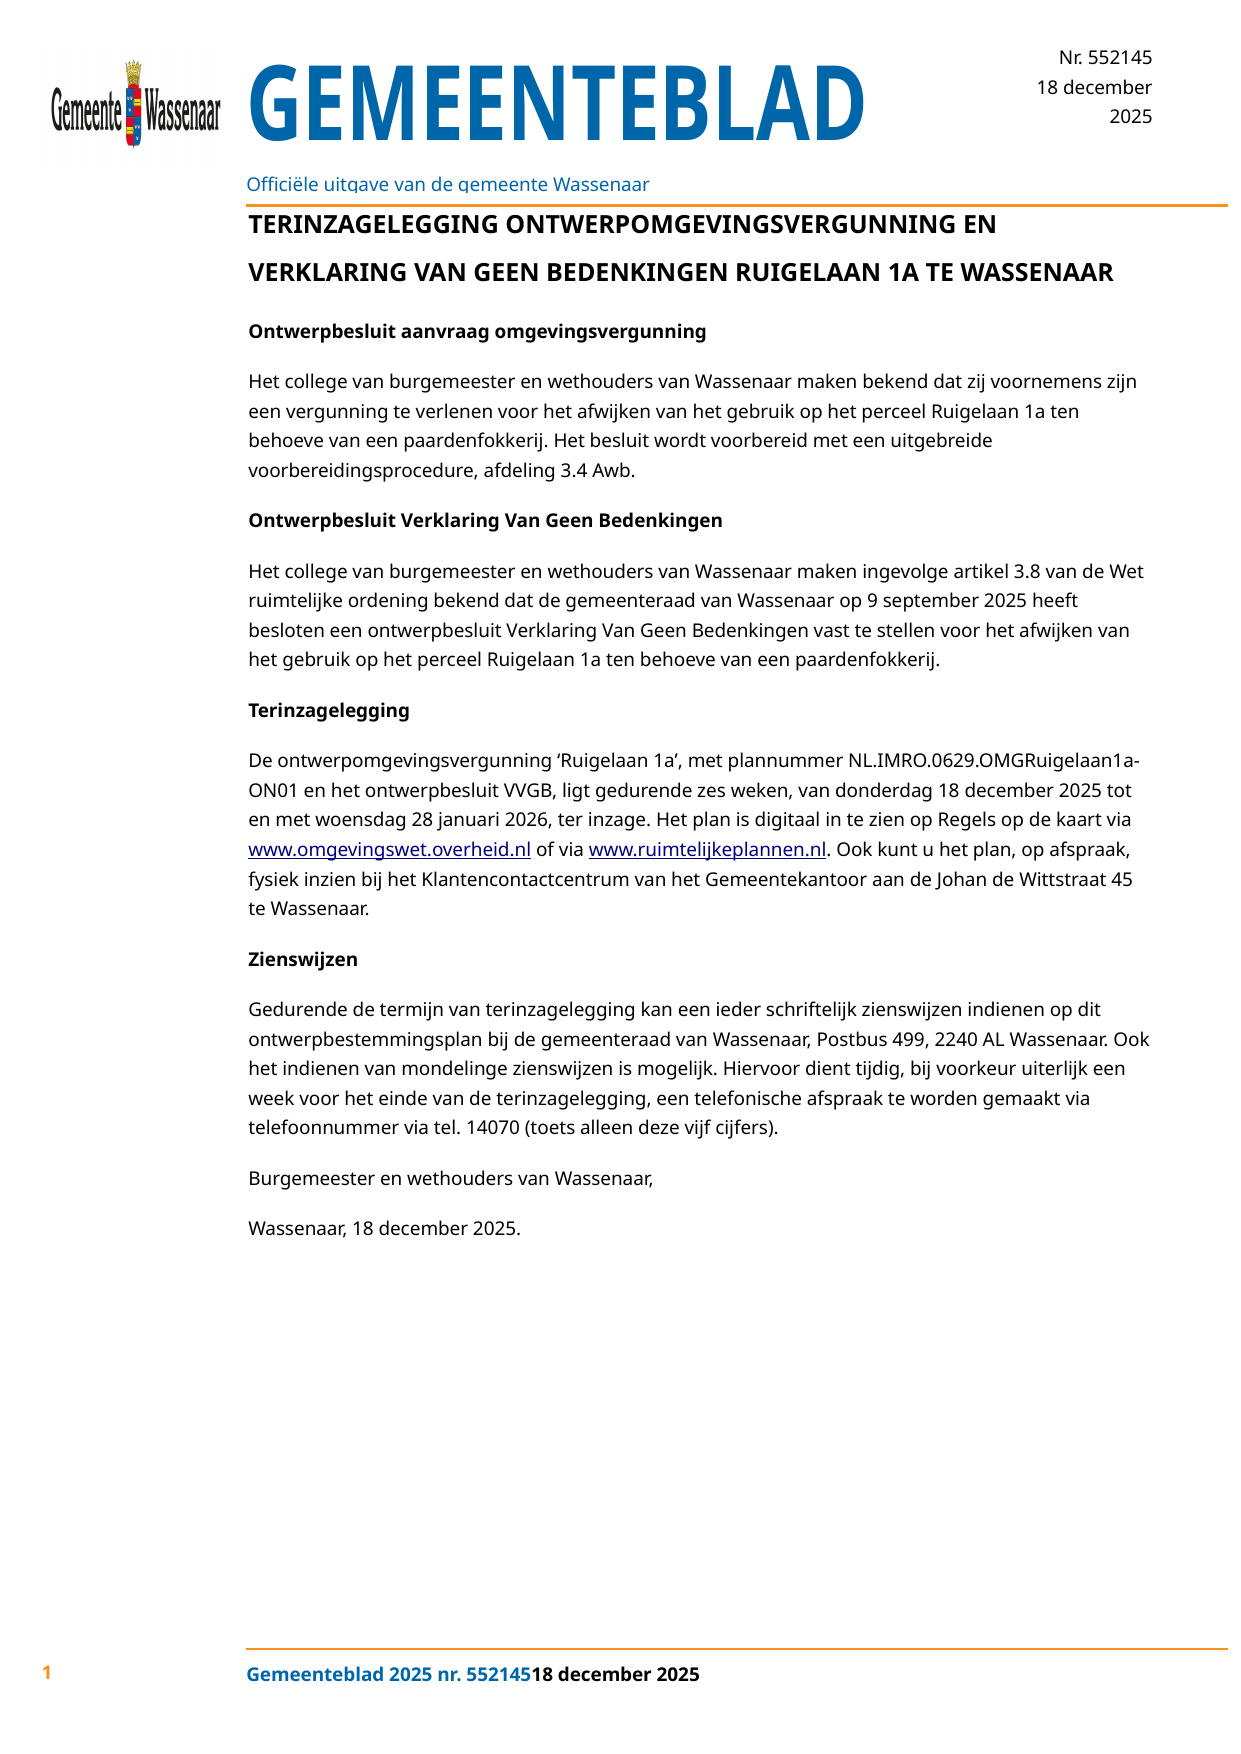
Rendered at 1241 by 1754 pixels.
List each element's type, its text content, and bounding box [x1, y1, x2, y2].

text De ontwerpomgevingsvergunning ‘Ruigelaan 1a’, met plannummer NL.IMRO.0629.OMGRuigelaan1a-ON01 en het ontwerpbesluit VVGB, ligt gedurende zes weken, van donderdag 18 december 2025 tot en met woensdag 28 januari 2026, ter inzage. Het plan is digitaal in te zien op Regels op de kaart via www.omgevingswet.overheid.nl of via www.ruimtelijkeplannen.nl. Ook kunt u het plan, op afspraak, fysiek inzien bij het Klantencontactcentrum van het Gemeentekantoor aan de Johan de Wittstraat 45 te Wassenaar. [248, 747, 1152, 921]
text Terinzagelegging [248, 697, 1152, 723]
text Wassenaar, 18 december 2025. [248, 1215, 1152, 1241]
text Zienswijzen [248, 946, 1152, 972]
text TERINZAGELEGGING ONTWERPOMGEVINGSVERGUNNING EN VERKLARING VAN GEEN BEDENKINGEN RUIGELAAN 1A TE WASSENAAR [248, 207, 1152, 288]
text Gedurende de termijn van terinzagelegging kan een ieder schriftelijk zienswijzen indienen op dit ontwerpbestemmingsplan bij de gemeenteraad van Wassenaar, Postbus 499, 2240 AL Wassenaar. Ook het indienen van mondelinge zienswijzen is mogelijk. Hiervoor dient tijdig, bij voorkeur uiterlijk een week voor het einde van de terinzagelegging, een telefonische afspraak te worden gemaakt via telefoonnummer via tel. 14070 (toets alleen deze vijf cijfers). [248, 996, 1152, 1140]
text Burgemeester en wethouders van Wassenaar, [248, 1165, 1152, 1191]
text Ontwerpbesluit Verklaring Van Geen Bedenkingen [248, 507, 1152, 533]
picture [41, 47, 231, 172]
text Het college van burgemeester en wethouders van Wassenaar maken bekend dat zij voornemens zijn een vergunning te verlenen voor het afwijken van het gebruik op het perceel Ruigelaan 1a ten behoeve van een paardenfokkerij. Het besluit wordt voorbereid met een uitgebreide voorbereidingsprocedure, afdeling 3.4 Awb. [248, 368, 1152, 483]
text Het college van burgemeester en wethouders van Wassenaar maken ingevolge artikel 3.8 van de Wet ruimtelijke ordening bekend dat de gemeenteraad van Wassenaar op 9 september 2025 heeft besloten een ontwerpbesluit Verklaring Van Geen Bedenkingen vast te stellen voor het afwijken van het gebruik op het perceel Ruigelaan 1a ten behoeve van een paardenfokkerij. [248, 558, 1152, 672]
text Ontwerpbesluit aanvraag omgevingsvergunning [248, 318, 1152, 344]
